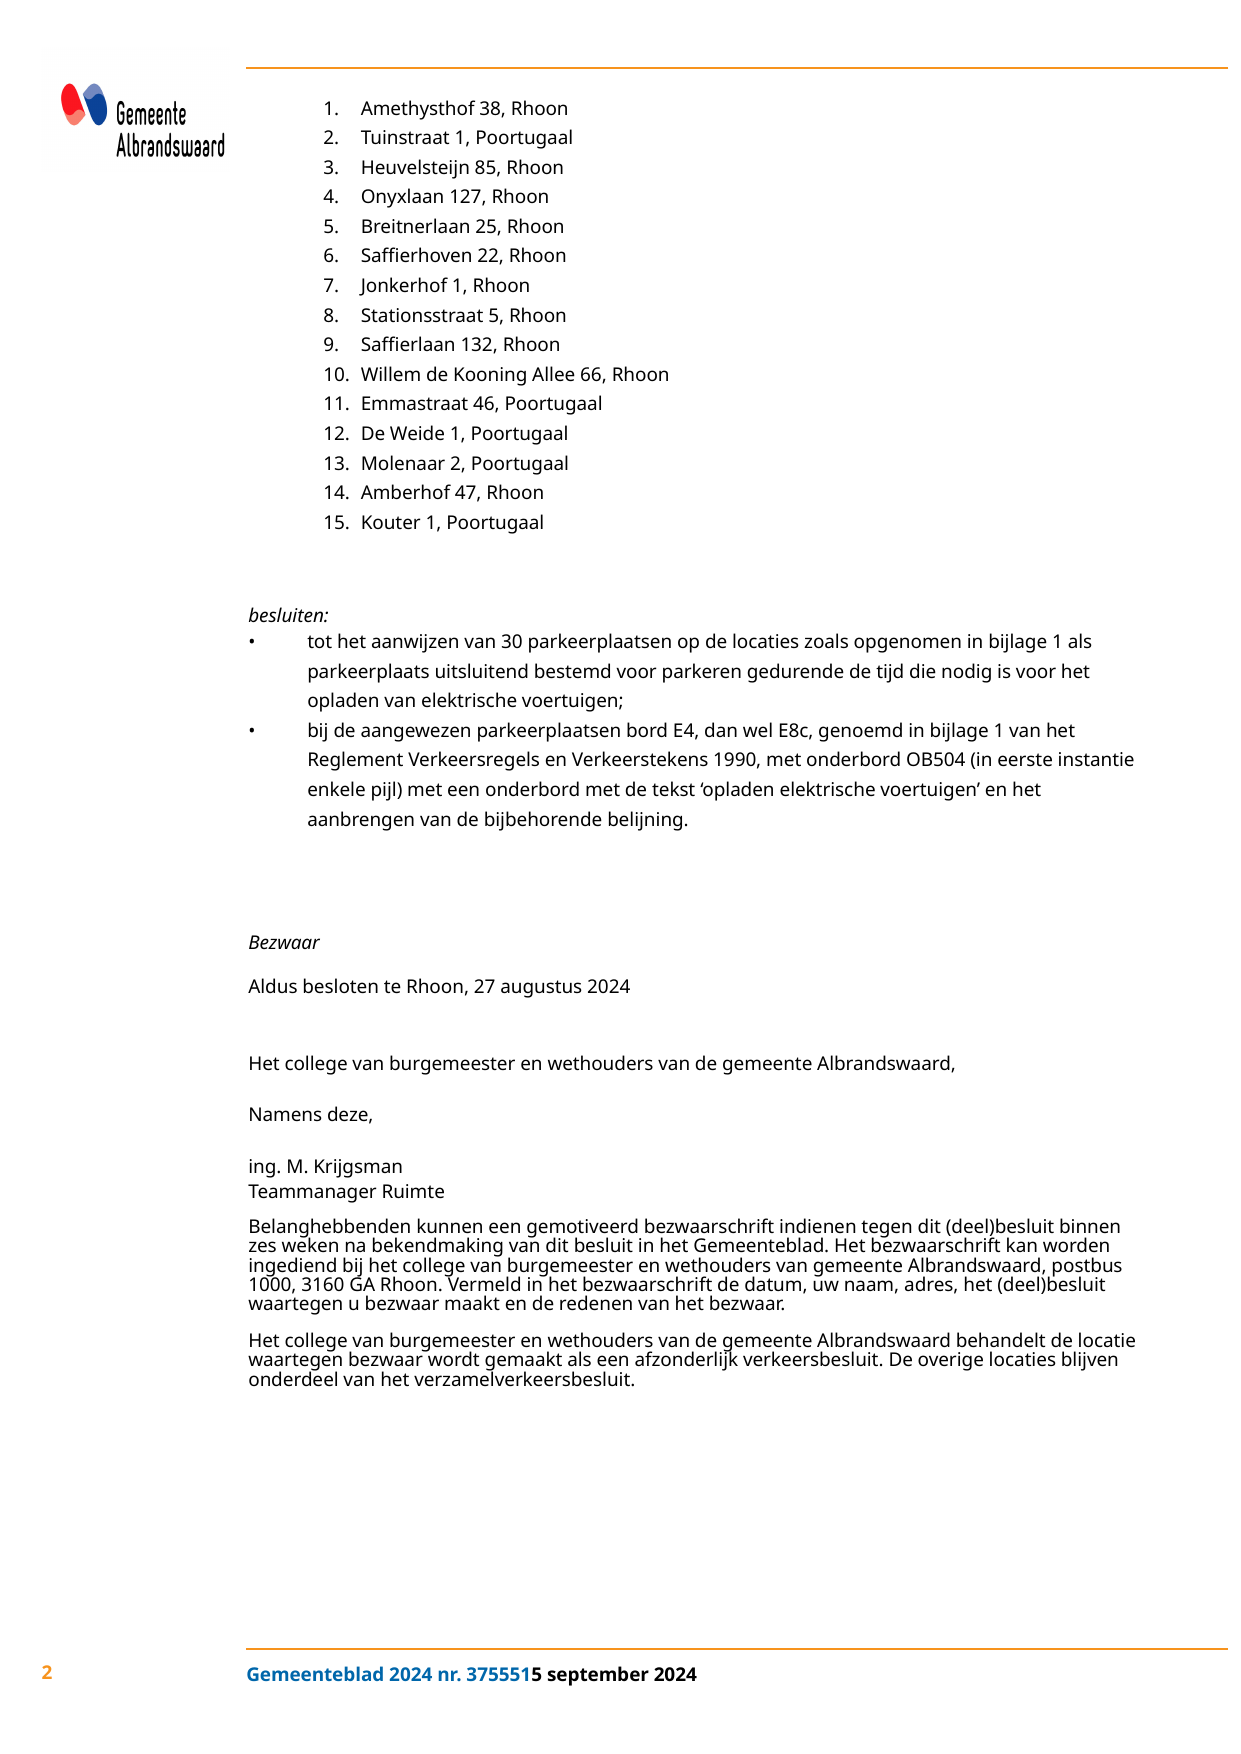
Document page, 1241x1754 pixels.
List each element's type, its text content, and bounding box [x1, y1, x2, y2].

list Stationsstraat 5, Rhoon [323, 302, 1152, 328]
text Het college van burgemeester en wethouders van de gemeente Albrandswaard, [248, 1050, 1152, 1076]
text Teammanager Ruimte [248, 1179, 1152, 1204]
list Emmastraat 46, Poortugaal [323, 391, 1152, 416]
text Bezwaar [248, 929, 1152, 954]
list tot het aanwijzen van 30 parkeerplaatsen op de locaties zoals opgenomen in bijlage 1 als parkeerplaats uitsluitend bestemd voor parkeren gedurende de tijd die nodig is voor het opladen van elektrische voertuigen; [248, 628, 1152, 713]
text ing. M. Krijgsman [248, 1153, 1152, 1179]
list Willem de Kooning Allee 66, Rhoon [323, 361, 1152, 387]
list Amethysthof 38, Rhoon [323, 95, 1152, 121]
list Onyxlaan 127, Rhoon [323, 183, 1152, 209]
list Kouter 1, Poortugaal [323, 509, 1152, 535]
list De Weide 1, Poortugaal [323, 420, 1152, 446]
list Saffierlaan 132, Rhoon [323, 331, 1152, 357]
list bij de aangewezen parkeerplaatsen bord E4, dan wel E8c, genoemd in bijlage 1 van het Reglement Verkeersregels en Verkeerstekens 1990, met onderbord OB504 (in eerste instantie enkele pijl) met een onderbord met de tekst ‘opladen elektrische voertuigen’ en het aanbrengen van de bijbehorende belijning. [248, 717, 1152, 831]
list Tuinstraat 1, Poortugaal [323, 124, 1152, 150]
text Aldus besloten te Rhoon, 27 augustus 2024 [248, 973, 1152, 998]
text besluiten: [248, 602, 1152, 628]
list Breitnerlaan 25, Rhoon [323, 213, 1152, 239]
list Saffierhoven 22, Rhoon [323, 243, 1152, 268]
list Molenaar 2, Poortugaal [323, 450, 1152, 476]
text Het college van burgemeester en wethouders van de gemeente Albrandswaard behandelt de locatie waartegen bezwaar wordt gemaakt als een afzonderlijk verkeersbesluit. De overige locaties blijven onderdeel van het verzamelverkeersbesluit. [248, 1332, 1152, 1390]
text Namens deze, [248, 1101, 1152, 1127]
list Heuvelsteijn 85, Rhoon [323, 154, 1152, 180]
picture [41, 47, 231, 172]
list Amberhof 47, Rhoon [323, 479, 1152, 505]
text Belanghebbenden kunnen een gemotiveerd bezwaarschrift indienen tegen dit (deel)besluit binnen zes weken na bekendmaking van dit besluit in het Gemeenteblad. Het bezwaarschrift kan worden ingediend bij het college van burgemeester en wethouders van gemeente Albrandswaard, postbus 1000, 3160 GA Rhoon. Vermeld in het bezwaarschrift de datum, uw naam, adres, het (deel)besluit waartegen u bezwaar maakt en de redenen van het bezwaar. [248, 1218, 1152, 1314]
list Jonkerhof 1, Rhoon [323, 272, 1152, 298]
